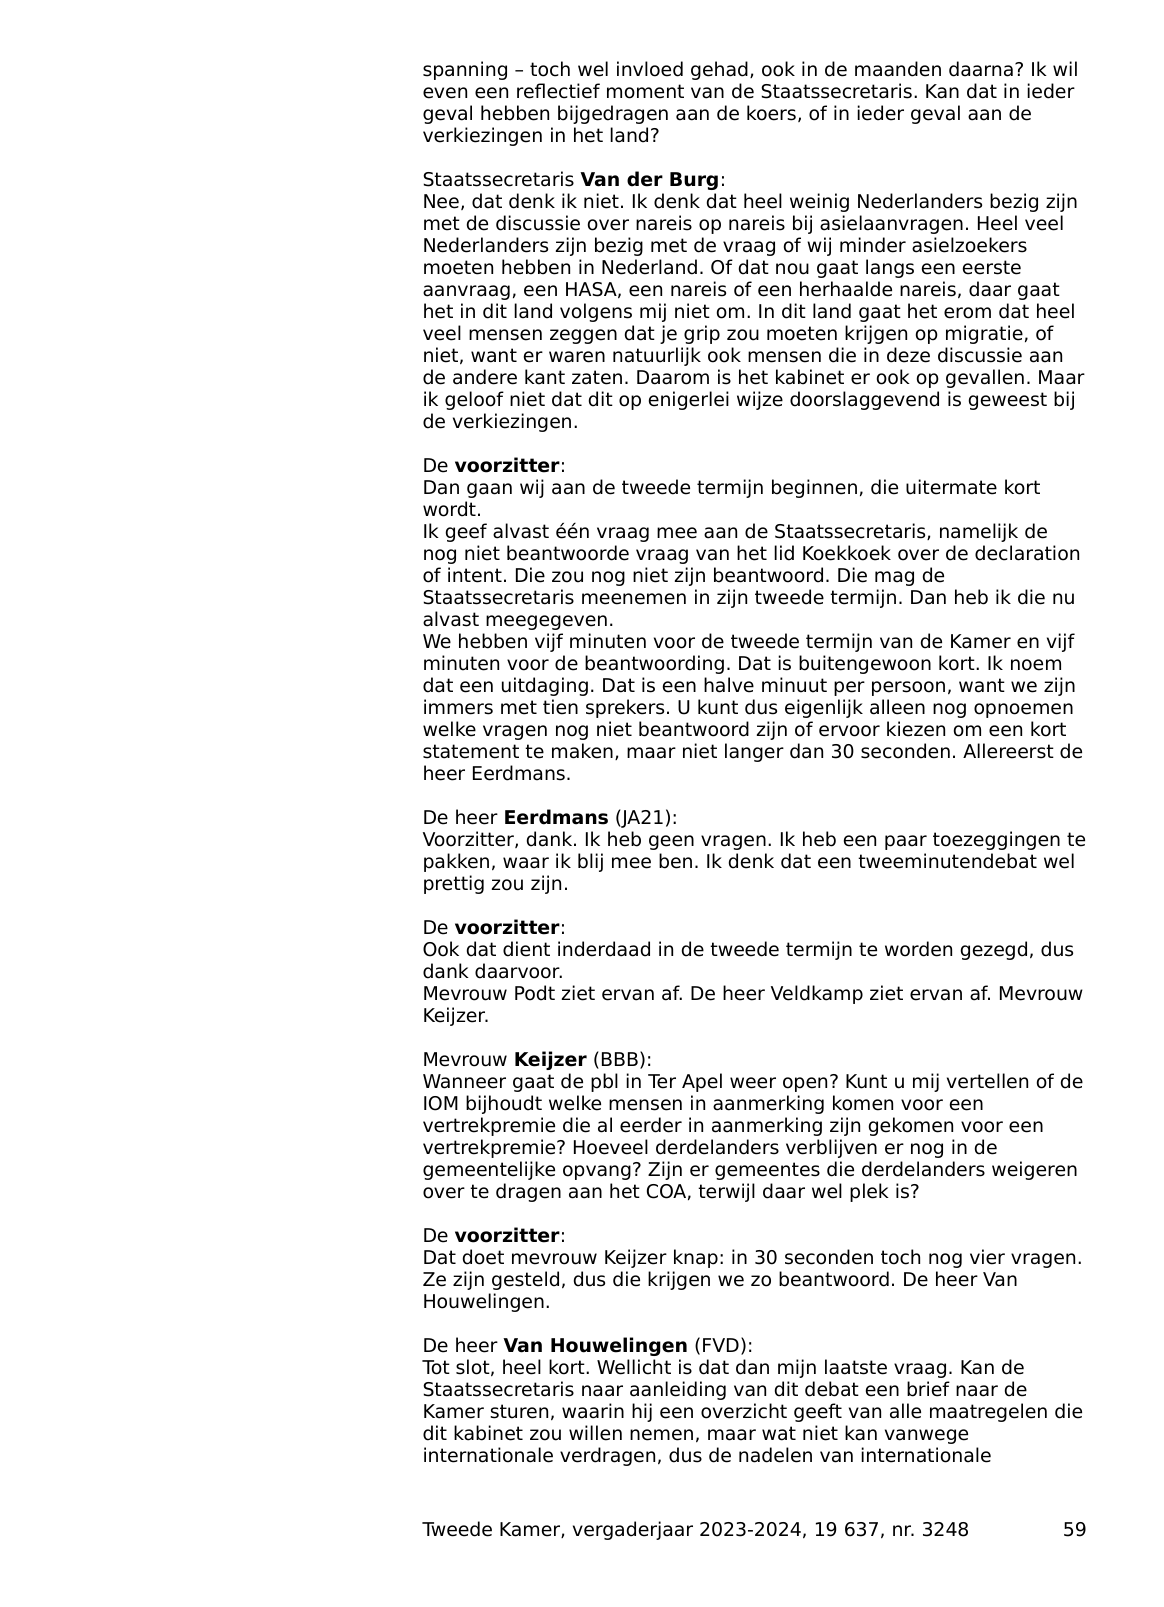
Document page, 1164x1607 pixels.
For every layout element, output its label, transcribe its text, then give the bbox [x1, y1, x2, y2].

text De voorzitter: [422, 1225, 1087, 1247]
text Voorzitter, dank. Ik heb geen vragen. Ik heb een paar toezeggingen te pakken, waar ik blij mee ben. Ik denk dat een tweeminutendebat wel prettig zou zijn. [422, 829, 1087, 895]
text Ook dat dient inderdaad in de tweede termijn te worden gezegd, dus dank daarvoor. [422, 939, 1087, 983]
text Tot slot, heel kort. Wellicht is dat dan mijn laatste vraag. Kan de Staatssecretaris naar aanleiding van dit debat een brief naar de Kamer sturen, waarin hij een overzicht geeft van alle maatregelen die dit kabinet zou willen nemen, maar wat niet kan vanwege internationale verdragen, dus de nadelen van internationale [422, 1357, 1087, 1467]
text Wanneer gaat de pbl in Ter Apel weer open? Kunt u mij vertellen of de IOM bijhoudt welke mensen in aanmerking komen voor een vertrekpremie die al eerder in aanmerking zijn gekomen voor een vertrekpremie? Hoeveel derdelanders verblijven er nog in de gemeentelijke opvang? Zijn er gemeentes die derdelanders weigeren over te dragen aan het COA, terwijl daar wel plek is? [422, 1071, 1087, 1203]
text Dat doet mevrouw Keijzer knap: in 30 seconden toch nog vier vragen. Ze zijn gesteld, dus die krijgen we zo beantwoord. De heer Van Houwelingen. [422, 1247, 1087, 1313]
text Mevrouw Keijzer (BBB): [422, 1049, 1087, 1071]
text Nee, dat denk ik niet. Ik denk dat heel weinig Nederlanders bezig zijn met de discussie over nareis op nareis bij asielaanvragen. Heel veel Nederlanders zijn bezig met de vraag of wij minder asielzoekers moeten hebben in Nederland. Of dat nou gaat langs een eerste aanvraag, een HASA, een nareis of een herhaalde nareis, daar gaat het in dit land volgens mij niet om. In dit land gaat het erom dat heel veel mensen zeggen dat je grip zou moeten krijgen op migratie, of niet, want er waren natuurlijk ook mensen die in deze discussie aan de andere kant zaten. Daarom is het kabinet er ook op gevallen. Maar ik geloof niet dat dit op enigerlei wijze doorslaggevend is geweest bij de verkiezingen. [422, 191, 1087, 433]
text De voorzitter: [422, 455, 1087, 477]
text De heer Van Houwelingen (FVD): [422, 1335, 1087, 1357]
text Mevrouw Podt ziet ervan af. De heer Veldkamp ziet ervan af. Mevrouw Keijzer. [422, 983, 1087, 1027]
text spanning – toch wel invloed gehad, ook in de maanden daarna? Ik wil even een reflectief moment van de Staatssecretaris. Kan dat in ieder geval hebben bijgedragen aan de koers, of in ieder geval aan de verkiezingen in het land? [422, 59, 1087, 147]
text Dan gaan wij aan de tweede termijn beginnen, die uitermate kort wordt. [422, 477, 1087, 521]
text Ik geef alvast één vraag mee aan de Staatssecretaris, namelijk de nog niet beantwoorde vraag van het lid Koekkoek over de declaration of intent. Die zou nog niet zijn beantwoord. Die mag de Staatssecretaris meenemen in zijn tweede termijn. Dan heb ik die nu alvast meegegeven. [422, 521, 1087, 631]
text We hebben vijf minuten voor de tweede termijn van de Kamer en vijf minuten voor de beantwoording. Dat is buitengewoon kort. Ik noem dat een uitdaging. Dat is een halve minuut per persoon, want we zijn immers met tien sprekers. U kunt dus eigenlijk alleen nog opnoemen welke vragen nog niet beantwoord zijn of ervoor kiezen om een kort statement te maken, maar niet langer dan 30 seconden. Allereerst de heer Eerdmans. [422, 631, 1087, 785]
text Staatssecretaris Van der Burg: [422, 169, 1087, 191]
text De voorzitter: [422, 917, 1087, 939]
text De heer Eerdmans (JA21): [422, 807, 1087, 829]
